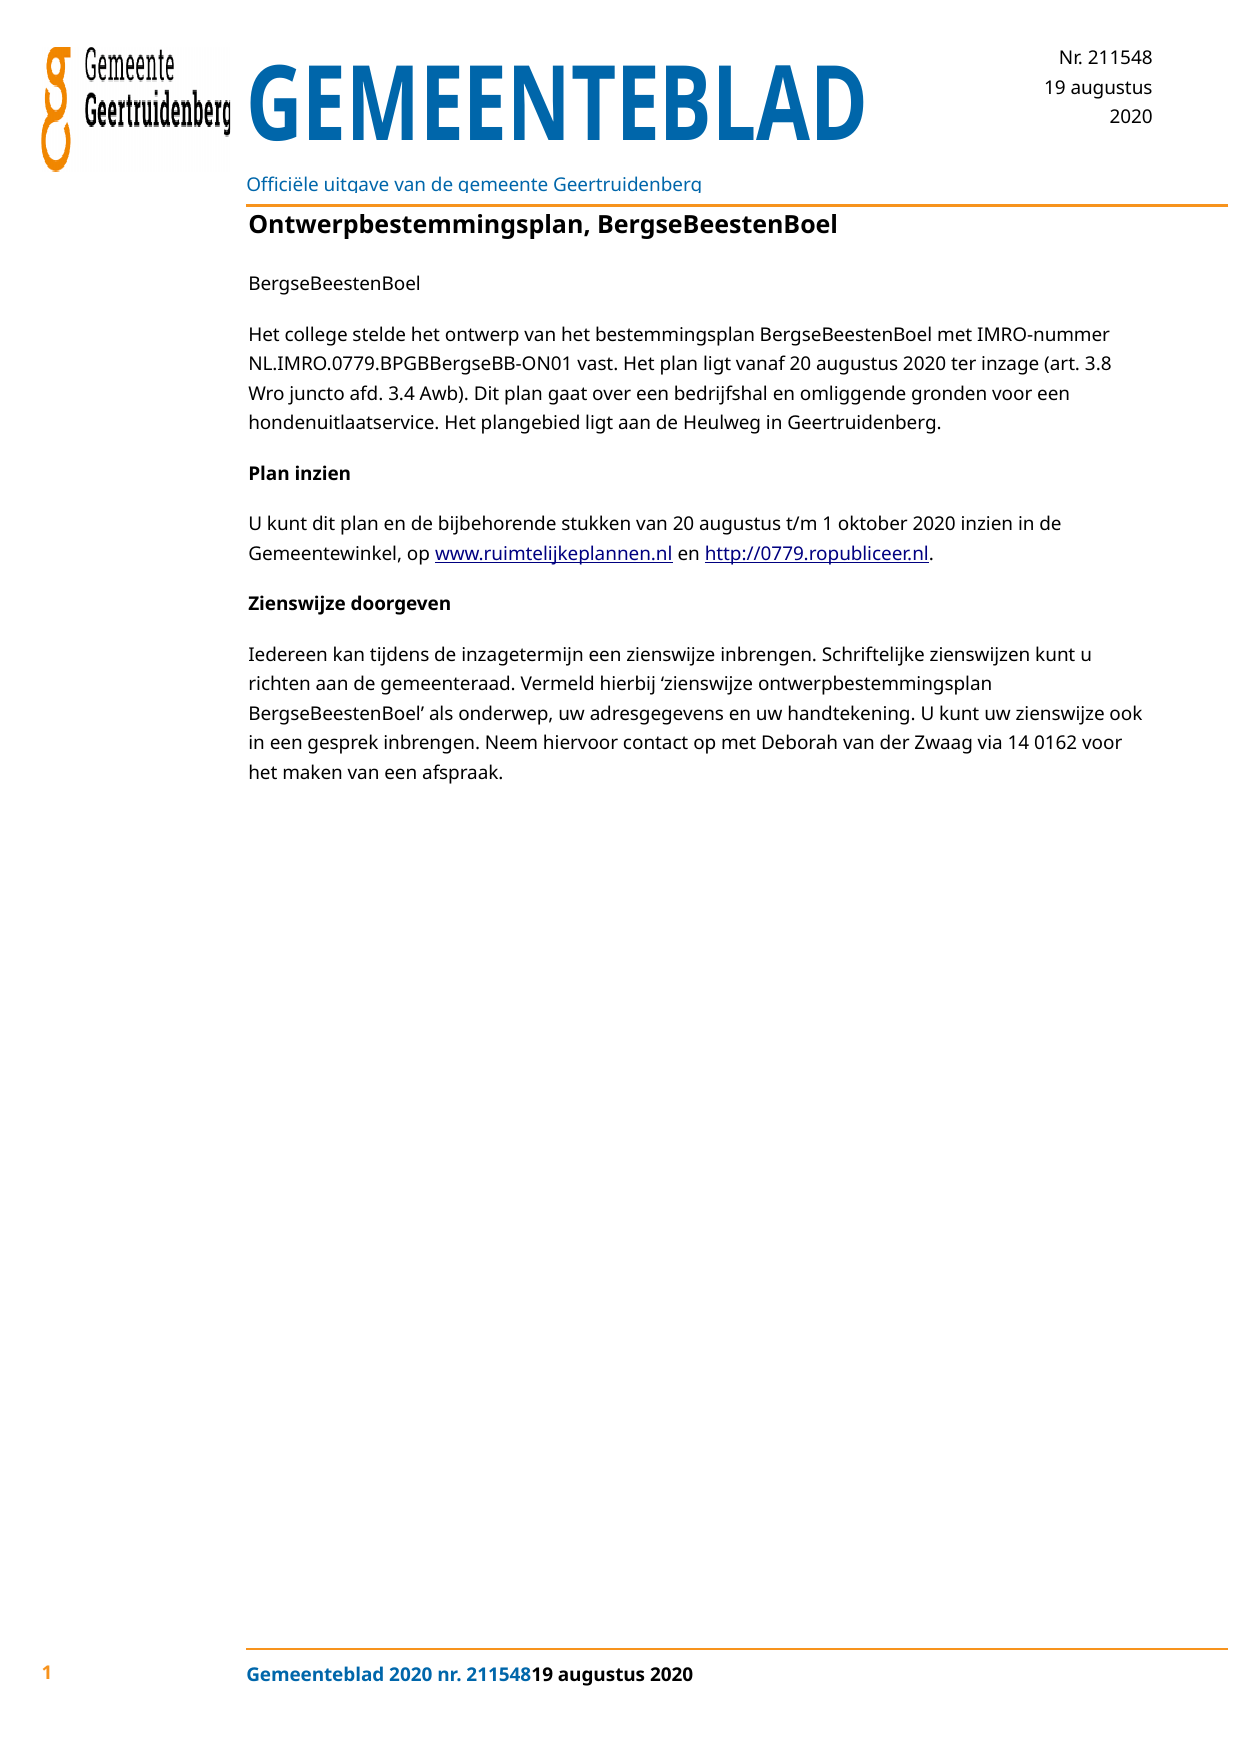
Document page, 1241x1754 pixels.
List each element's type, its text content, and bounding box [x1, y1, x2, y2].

text Plan inzien [248, 460, 1152, 486]
text BergseBeestenBoel [248, 270, 1152, 296]
text Zienswijze doorgeven [248, 590, 1152, 616]
text Ontwerpbestemmingsplan, BergseBeestenBoel [248, 207, 1152, 241]
text Het college stelde het ontwerp van het bestemmingsplan BergseBeestenBoel met IMRO-nummer NL.IMRO.0779.BPGBBergseBB-ON01 vast. Het plan ligt vanaf 20 augustus 2020 ter inzage (art. 3.8 Wro juncto afd. 3.4 Awb). Dit plan gaat over een bedrijfshal en omliggende gronden voor een hondenuitlaatservice. Het plangebied ligt aan de Heulweg in Geertruidenberg. [248, 321, 1152, 435]
text Iedereen kan tijdens de inzagetermijn een zienswijze inbrengen. Schriftelijke zienswijzen kunt u richten aan de gemeenteraad. Vermeld hierbij ‘zienswijze ontwerpbestemmingsplan BergseBeestenBoel’ als onderwep, uw adresgegevens en uw handtekening. U kunt uw zienswijze ook in een gesprek inbrengen. Neem hiervoor contact op met Deborah van der Zwaag via 14 0162 voor het maken van een afspraak. [248, 641, 1152, 785]
text U kunt dit plan en de bijbehorende stukken van 20 augustus t/m 1 oktober 2020 inzien in de Gemeentewinkel, op www.ruimtelijkeplannen.nl en http://0779.ropubliceer.nl. [248, 510, 1152, 566]
picture [41, 47, 231, 172]
